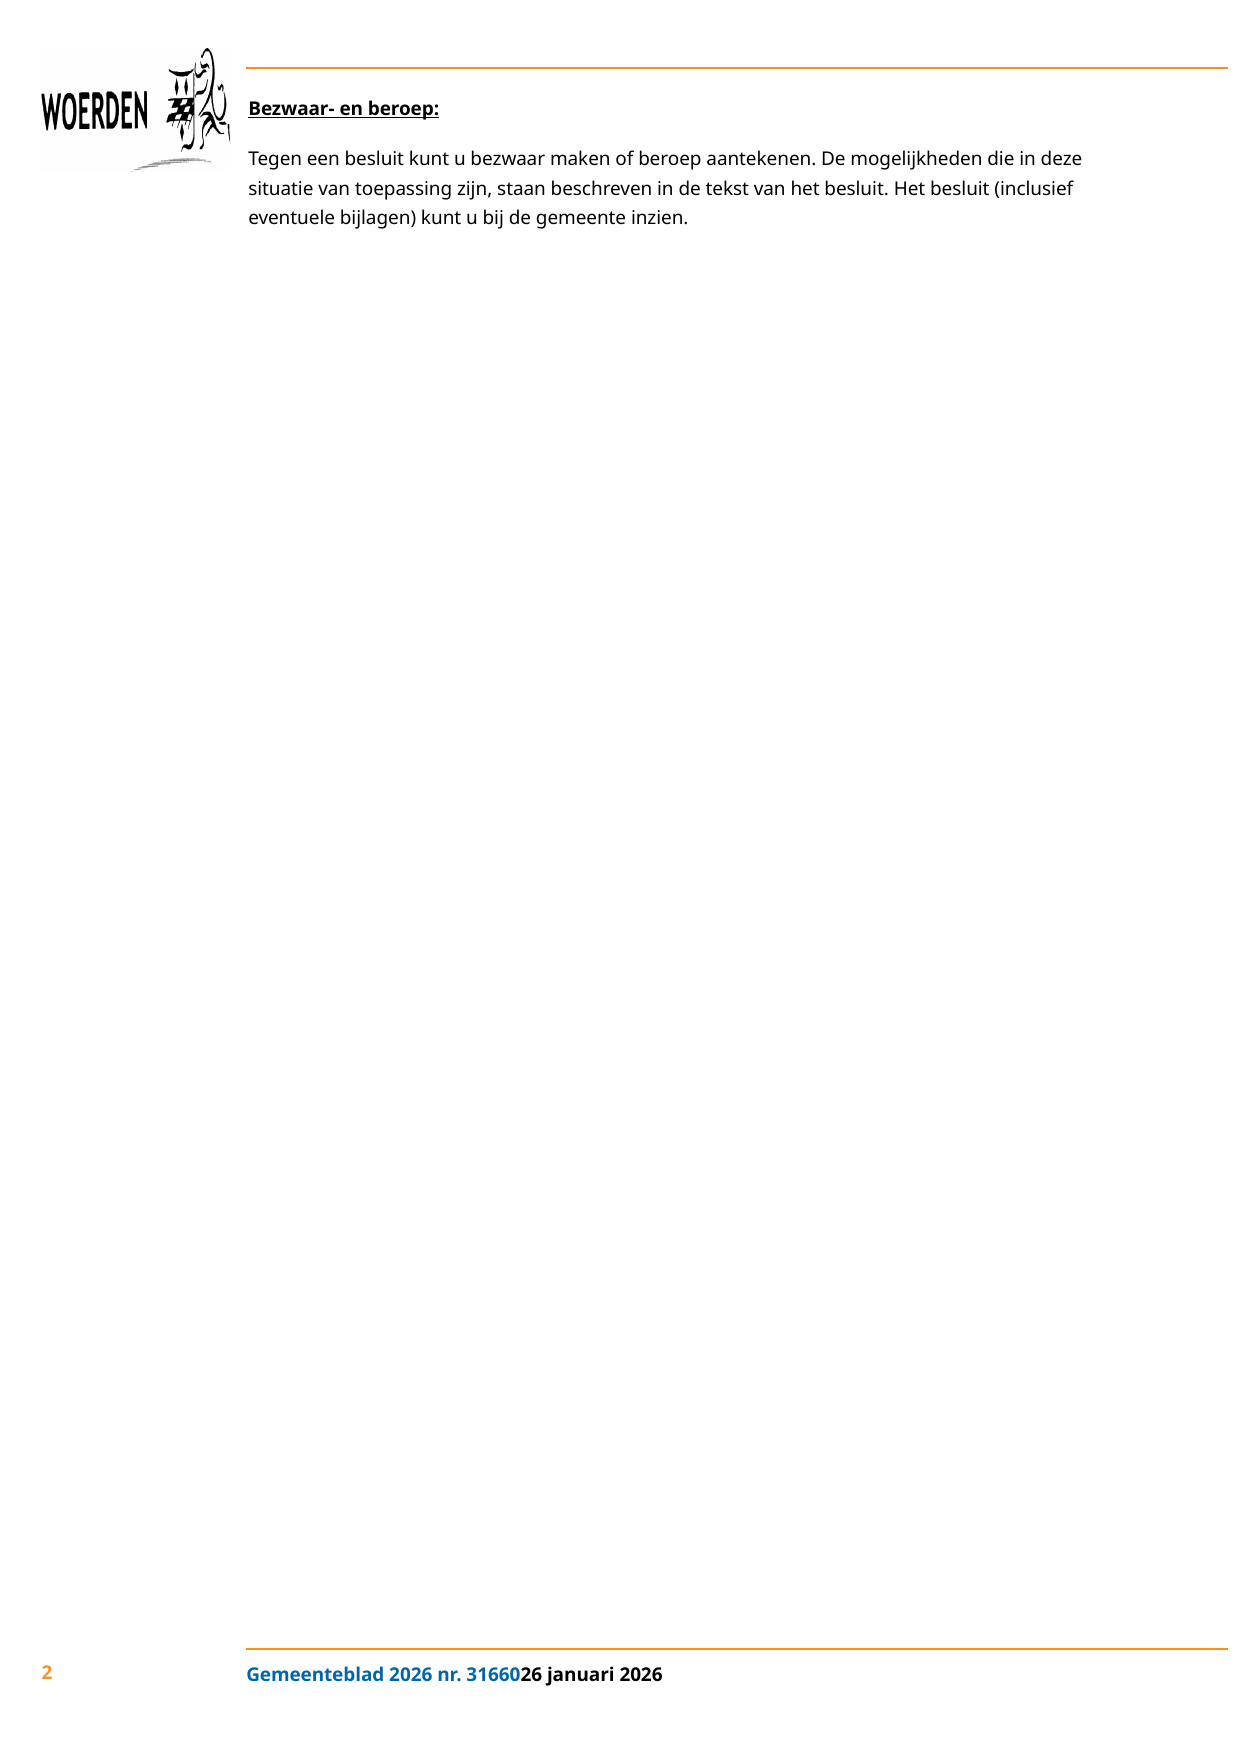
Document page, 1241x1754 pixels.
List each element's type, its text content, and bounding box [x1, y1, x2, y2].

picture [41, 47, 231, 172]
text Bezwaar- en beroep: [248, 95, 1152, 121]
text Tegen een besluit kunt u bezwaar maken of beroep aantekenen. De mogelijkheden die in deze situatie van toepassing zijn, staan beschreven in de tekst van het besluit. Het besluit (inclusief eventuele bijlagen) kunt u bij de gemeente inzien. [248, 145, 1152, 230]
